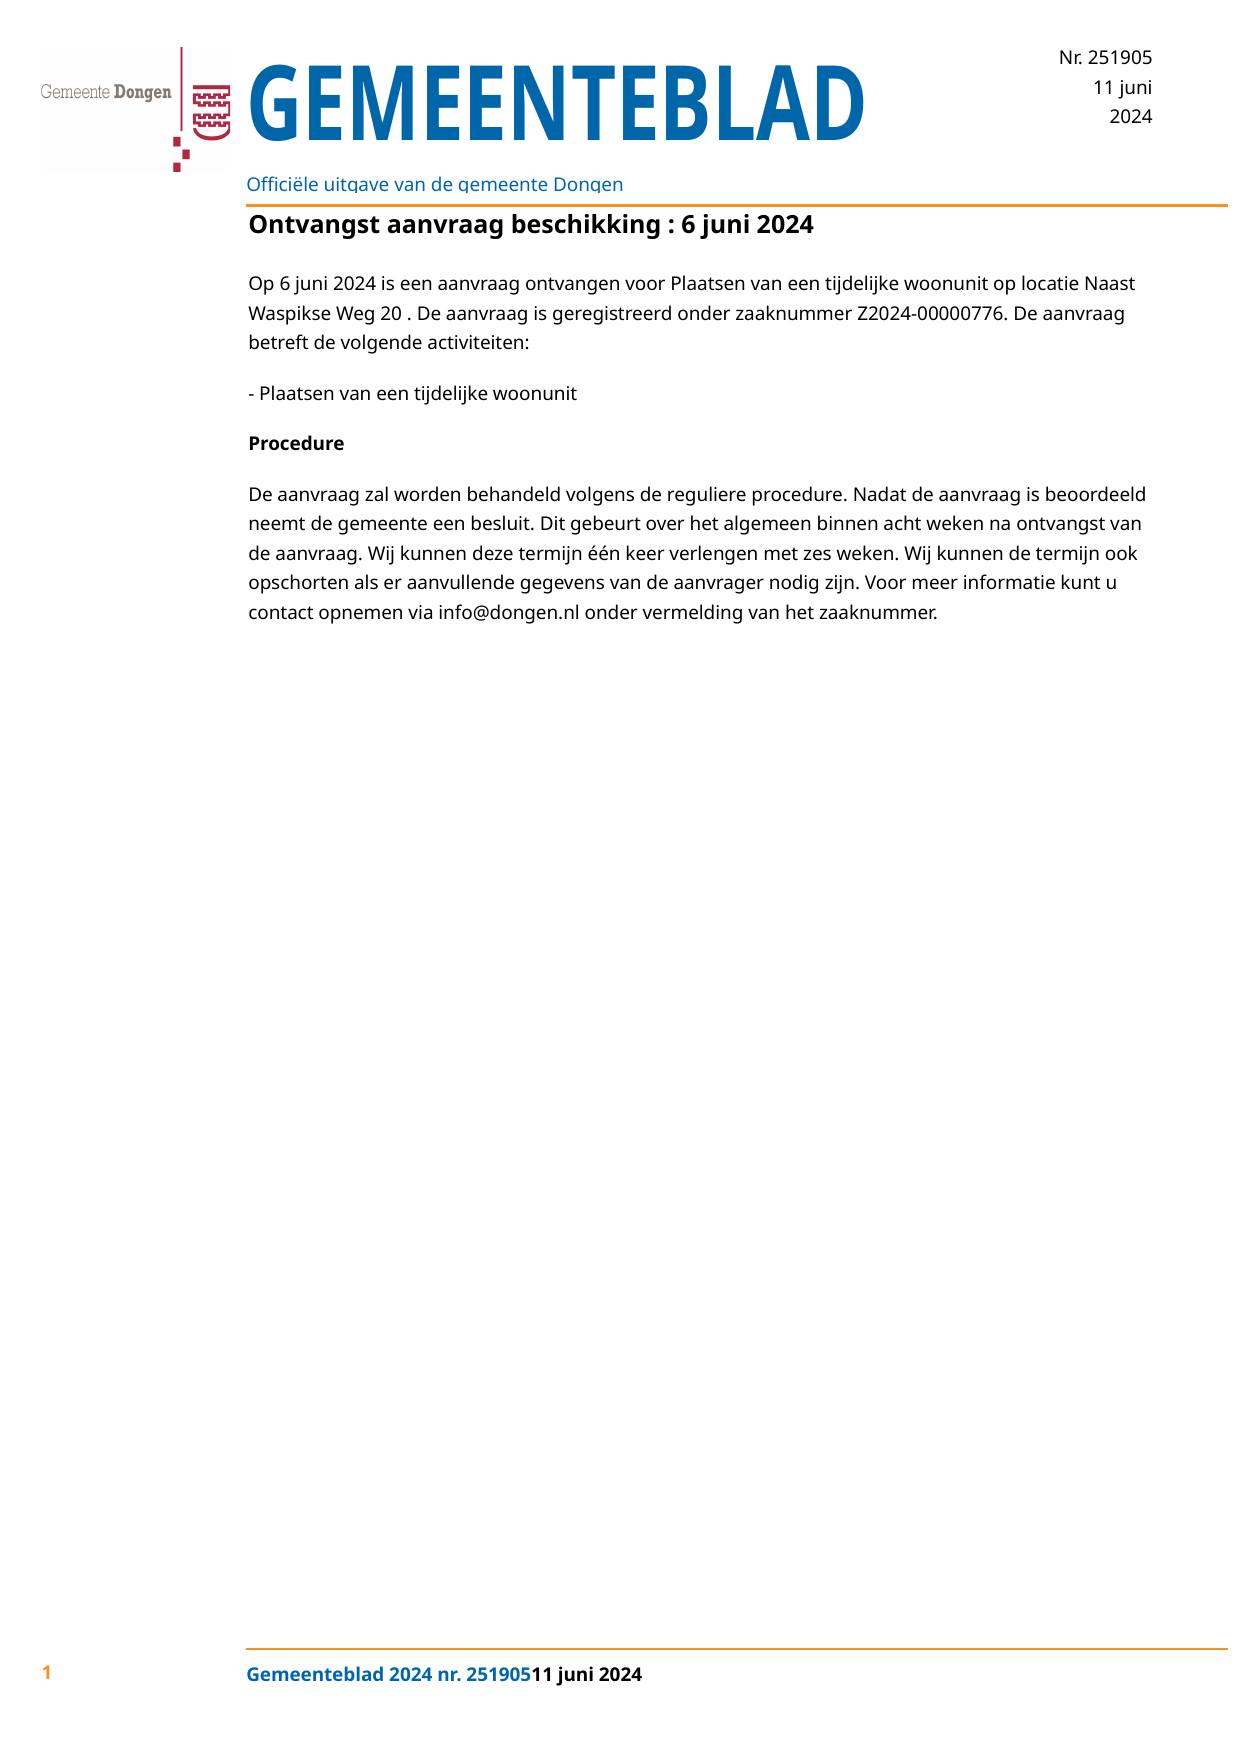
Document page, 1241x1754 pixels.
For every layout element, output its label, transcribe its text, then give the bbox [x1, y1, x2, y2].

text - Plaatsen van een tijdelijke woonunit [248, 380, 1152, 406]
text Ontvangst aanvraag beschikking : 6 juni 2024 [248, 207, 1152, 241]
text De aanvraag zal worden behandeld volgens de reguliere procedure. Nadat de aanvraag is beoordeeld neemt de gemeente een besluit. Dit gebeurt over het algemeen binnen acht weken na ontvangst van de aanvraag. Wij kunnen deze termijn één keer verlengen met zes weken. Wij kunnen de termijn ook opschorten als er aanvullende gegevens van de aanvrager nodig zijn. Voor meer informatie kunt u contact opnemen via info@dongen.nl onder vermelding van het zaaknummer. [248, 481, 1152, 625]
picture [41, 47, 231, 172]
text Procedure [248, 430, 1152, 456]
text Op 6 juni 2024 is een aanvraag ontvangen voor Plaatsen van een tijdelijke woonunit op locatie Naast Waspikse Weg 20 . De aanvraag is geregistreerd onder zaaknummer Z2024-00000776. De aanvraag betreft de volgende activiteiten: [248, 270, 1152, 355]
